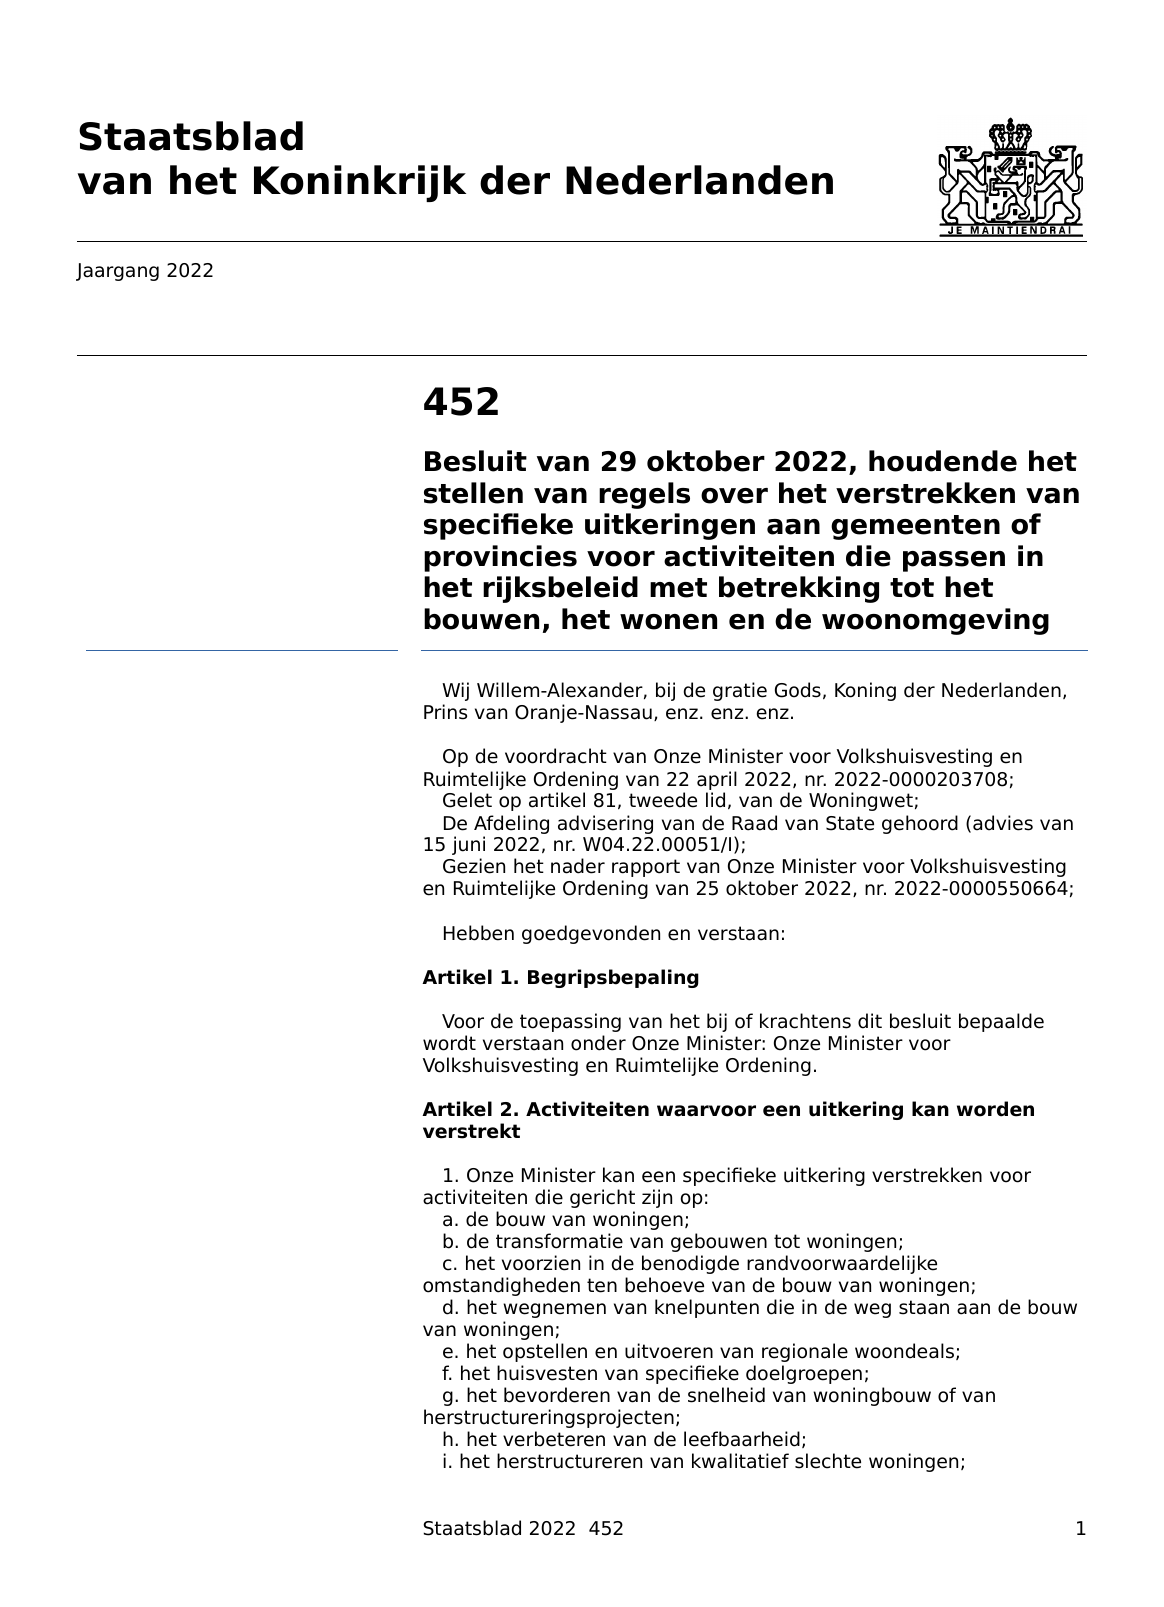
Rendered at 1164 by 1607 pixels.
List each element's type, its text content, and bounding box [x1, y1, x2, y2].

table_header Staatsblad van het Koninkrijk der Nederlanden [77, 100, 886, 241]
text Op de voordracht van Onze Minister voor Volkshuisvesting en Ruimtelijke Ordening van 22 april 2022, nr. 2022-0000203708; [422, 746, 1087, 790]
text Voor de toepassing van het bij of krachtens dit besluit bepaalde wordt verstaan onder Onze Minister: Onze Minister voor Volkshuisvesting en Ruimtelijke Ordening. [422, 1011, 1087, 1077]
text Besluit van 29 oktober 2022, houdende het stellen van regels over het verstrekken van specifieke uitkeringen aan gemeenten of provincies voor activiteiten die passen in het rijksbeleid met betrekking tot het bouwen, het wonen en de woonomgeving [422, 447, 1087, 636]
text e. het opstellen en uitvoeren van regionale woondeals; [422, 1341, 1087, 1363]
text Wij Willem-Alexander, bij de gratie Gods, Koning der Nederlanden, Prins van Oranje-Nassau, enz. enz. enz. [422, 680, 1087, 724]
text De Afdeling advisering van de Raad van State gehoord (advies van 15 juni 2022, nr. W04.22.00051/I); [422, 812, 1087, 856]
text Gelet op artikel 81, tweede lid, van de Woningwet; [422, 790, 1087, 812]
picture [936, 115, 1087, 240]
subtitle 452 [422, 381, 1087, 424]
table_cell Jaargang 2022 [77, 242, 1087, 355]
text c. het voorzien in de benodigde randvoorwaardelijke omstandigheden ten behoeve van de bouw van woningen; [422, 1253, 1087, 1297]
text f. het huisvesten van specifieke doelgroepen; [422, 1363, 1087, 1385]
text g. het bevorderen van de snelheid van woningbouw of van herstructureringsprojecten; [422, 1385, 1087, 1429]
text d. het wegnemen van knelpunten die in de weg staan aan de bouw van woningen; [422, 1297, 1087, 1341]
text b. de transformatie van gebouwen tot woningen; [422, 1231, 1087, 1253]
subtitle Artikel 1. Begripsbepaling [422, 967, 1087, 989]
text Hebben goedgevonden en verstaan: [422, 922, 1087, 944]
text h. het verbeteren van de leefbaarheid; [422, 1429, 1087, 1451]
text a. de bouw van woningen; [422, 1209, 1087, 1231]
subtitle Artikel 2. Activiteiten waarvoor een uitkering kan worden verstrekt [422, 1099, 1087, 1143]
text Gezien het nader rapport van Onze Minister voor Volkshuisvesting en Ruimtelijke Ordening van 25 oktober 2022, nr. 2022-0000550664; [422, 856, 1087, 900]
table_header [886, 100, 1087, 241]
text i. het herstructureren van kwalitatief slechte woningen; [422, 1451, 1087, 1473]
text 1. Onze Minister kan een specifieke uitkering verstrekken voor activiteiten die gericht zijn op: [422, 1165, 1087, 1209]
